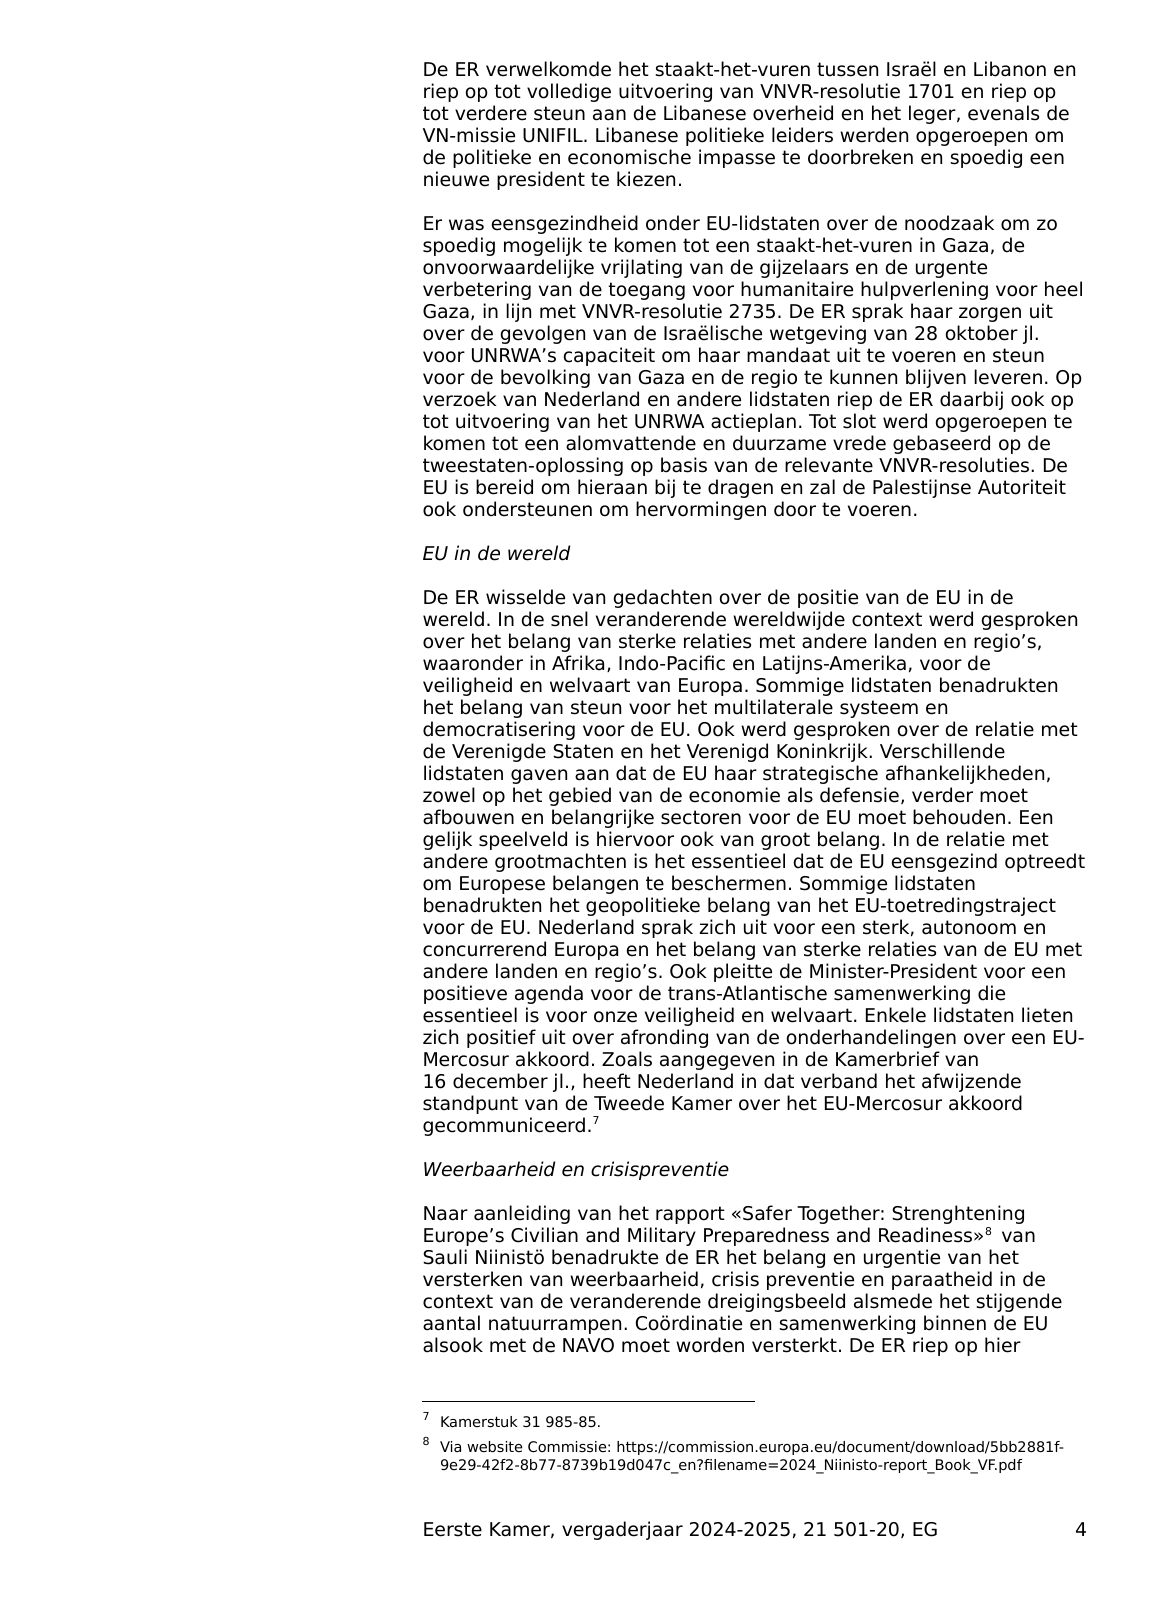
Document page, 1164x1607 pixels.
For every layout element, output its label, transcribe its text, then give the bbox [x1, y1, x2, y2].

text De ER wisselde van gedachten over de positie van de EU in de wereld. In de snel veranderende wereldwijde context werd gesproken over het belang van sterke relaties met andere landen en regio’s, waaronder in Afrika, Indo-Pacific en Latijns-Amerika, voor de veiligheid en welvaart van Europa. Sommige lidstaten benadrukten het belang van steun voor het multilaterale systeem en democratisering voor de EU. Ook werd gesproken over de relatie met de Verenigde Staten en het Verenigd Koninkrijk. Verschillende lidstaten gaven aan dat de EU haar strategische afhankelijkheden, zowel op het gebied van de economie als defensie, verder moet afbouwen en belangrijke sectoren voor de EU moet behouden. Een gelijk speelveld is hiervoor ook van groot belang. In de relatie met andere grootmachten is het essentieel dat de EU eensgezind optreedt om Europese belangen te beschermen. Sommige lidstaten benadrukten het geopolitieke belang van het EU-toetredingstraject voor de EU. Nederland sprak zich uit voor een sterk, autonoom en concurrerend Europa en het belang van sterke relaties van de EU met andere landen en regio’s. Ook pleitte de Minister-President voor een positieve agenda voor de trans-Atlantische samenwerking die essentieel is voor onze veiligheid en welvaart. Enkele lidstaten lieten zich positief uit over afronding van de onderhandelingen over een EU-Mercosur akkoord. Zoals aangegeven in de Kamerbrief van 16 december jl., heeft Nederland in dat verband het afwijzende standpunt van de Tweede Kamer over het EU-Mercosur akkoord gecommuniceerd. [422, 587, 1087, 1137]
text Kamerstuk 31 985-85. [422, 1410, 1087, 1432]
text Via website Commissie: https://commission.europa.eu/document/download/5bb2881f-9e29-42f2-8b77-8739b19d047c_en?filename=2024_Niinisto-report_Book_VF.pdf [422, 1435, 1087, 1474]
subtitle EU in de wereld [422, 543, 1087, 565]
subtitle Weerbaarheid en crisispreventie [422, 1159, 1087, 1181]
text Er was eensgezindheid onder EU-lidstaten over de noodzaak om zo spoedig mogelijk te komen tot een staakt-het-vuren in Gaza, de onvoorwaardelijke vrijlating van de gijzelaars en de urgente verbetering van de toegang voor humanitaire hulpverlening voor heel Gaza, in lijn met VNVR-resolutie 2735. De ER sprak haar zorgen uit over de gevolgen van de Israëlische wetgeving van 28 oktober jl. voor UNRWA’s capaciteit om haar mandaat uit te voeren en steun voor de bevolking van Gaza en de regio te kunnen blijven leveren. Op verzoek van Nederland en andere lidstaten riep de ER daarbij ook op tot uitvoering van het UNRWA actieplan. Tot slot werd opgeroepen te komen tot een alomvattende en duurzame vrede gebaseerd op de tweestaten-oplossing op basis van de relevante VNVR-resoluties. De EU is bereid om hieraan bij te dragen en zal de Palestijnse Autoriteit ook ondersteunen om hervormingen door te voeren. [422, 213, 1087, 521]
text De ER verwelkomde het staakt-het-vuren tussen Israël en Libanon en riep op tot volledige uitvoering van VNVR-resolutie 1701 en riep op tot verdere steun aan de Libanese overheid en het leger, evenals de VN-missie UNIFIL. Libanese politieke leiders werden opgeroepen om de politieke en economische impasse te doorbreken en spoedig een nieuwe president te kiezen. [422, 59, 1087, 191]
text Naar aanleiding van het rapport «Safer Together: Strenghtening Europe’s Civilian and Military Preparedness and Readiness» van Sauli Niinistö benadrukte de ER het belang en urgentie van het versterken van weerbaarheid, crisis preventie en paraatheid in de context van de veranderende dreigingsbeeld alsmede het stijgende aantal natuurrampen. Coördinatie en samenwerking binnen de EU alsook met de NAVO moet worden versterkt. De ER riep op hier [422, 1203, 1087, 1357]
